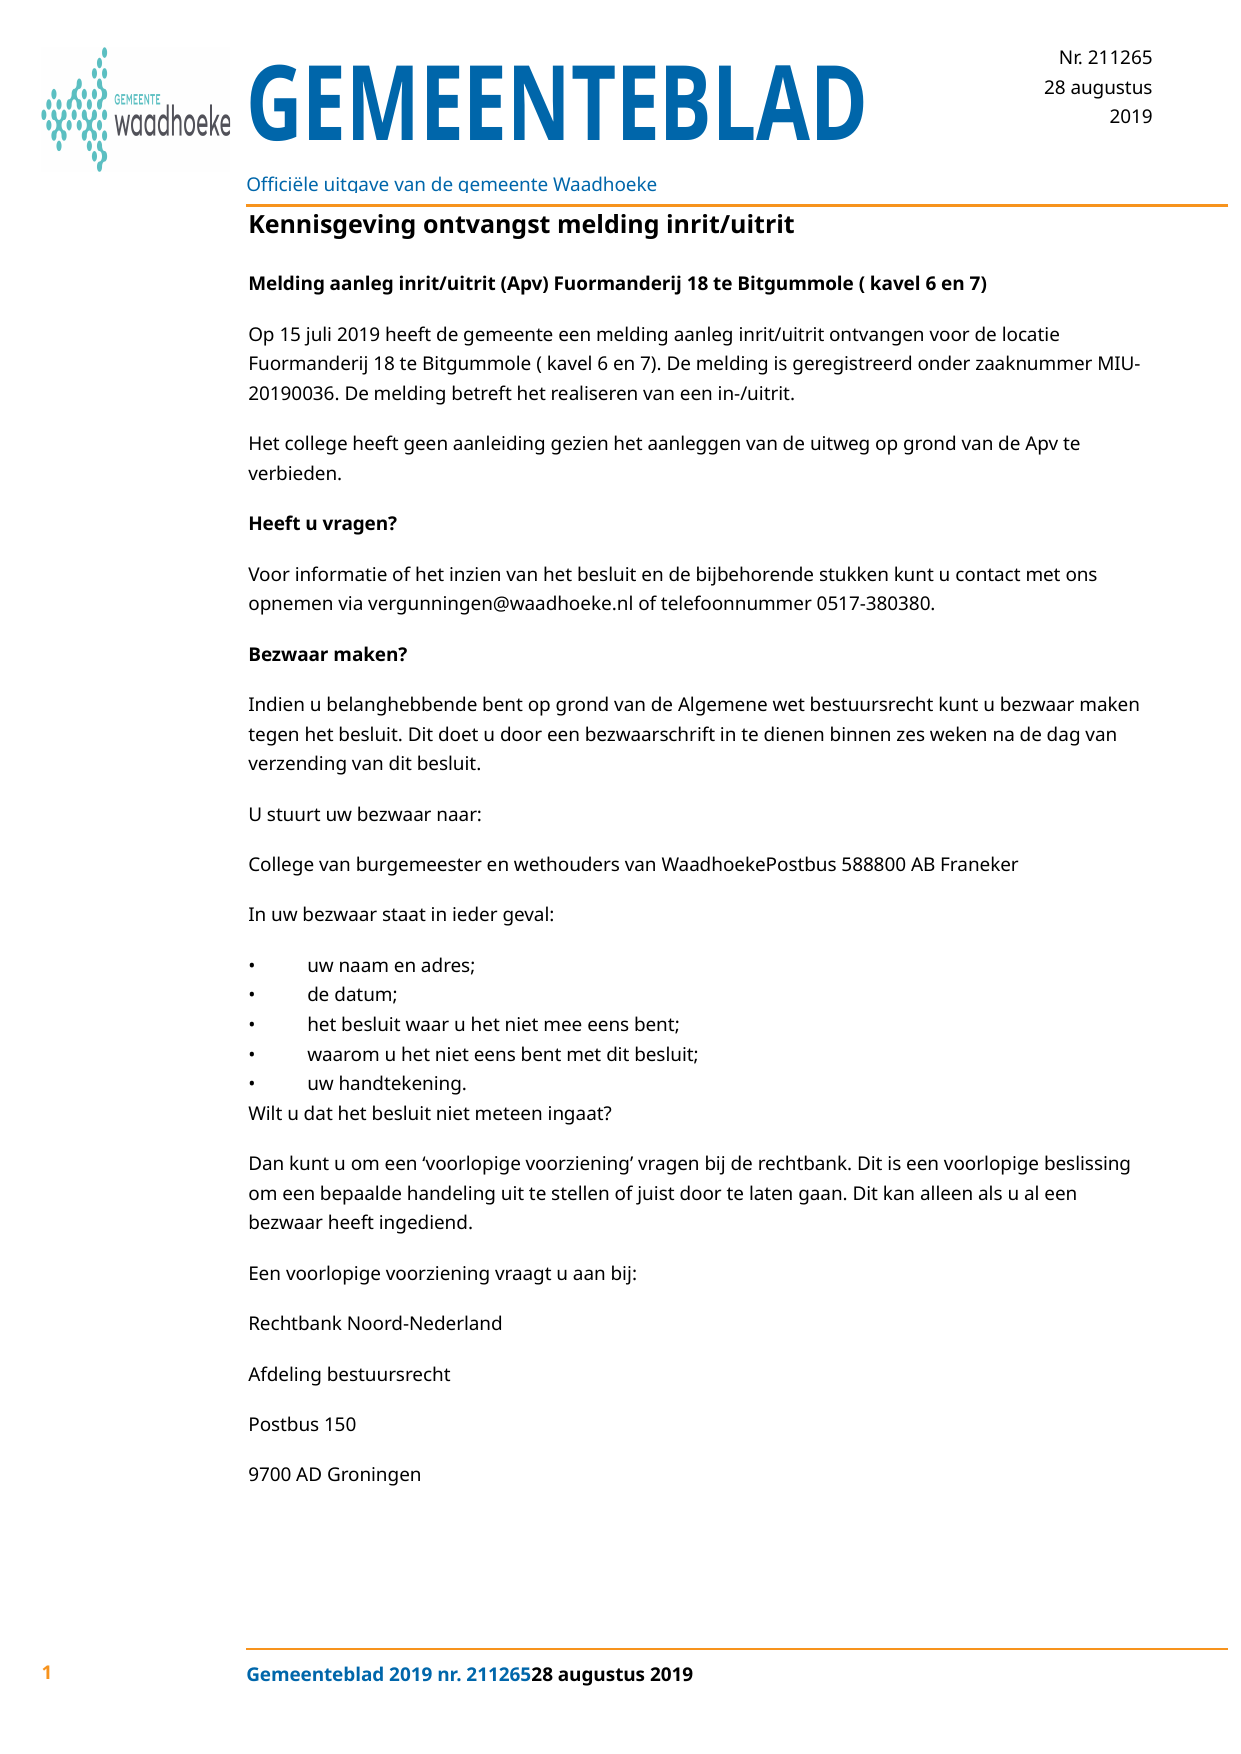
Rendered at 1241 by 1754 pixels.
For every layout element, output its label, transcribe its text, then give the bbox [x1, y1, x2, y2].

list uw naam en adres; [248, 952, 1152, 978]
text Indien u belanghebbende bent op grond van de Algemene wet bestuursrecht kunt u bezwaar maken tegen het besluit. Dit doet u door een bezwaarschrift in te dienen binnen zes weken na de dag van verzending van dit besluit. [248, 691, 1152, 776]
list het besluit waar u het niet mee eens bent; [248, 1011, 1152, 1037]
text Het college heeft geen aanleiding gezien het aanleggen van de uitweg op grond van de Apv te verbieden. [248, 430, 1152, 486]
list de datum; [248, 982, 1152, 1007]
text Een voorlopige voorziening vraagt u aan bij: [248, 1260, 1152, 1286]
text 9700 AD Groningen [248, 1462, 1152, 1487]
list waarom u het niet eens bent met dit besluit; [248, 1041, 1152, 1066]
text Bezwaar maken? [248, 641, 1152, 666]
text In uw bezwaar staat in ieder geval: [248, 902, 1152, 927]
text Postbus 150 [248, 1411, 1152, 1437]
text Rechtbank Noord-Nederland [248, 1310, 1152, 1336]
text College van burgemeester en wethouders van WaadhoekePostbus 588800 AB Franeker [248, 851, 1152, 877]
list uw handtekening. [248, 1070, 1152, 1096]
text Heeft u vragen? [248, 510, 1152, 536]
picture [41, 47, 231, 172]
text Wilt u dat het besluit niet meteen ingaat? [248, 1100, 1152, 1126]
text Melding aanleg inrit/uitrit (Apv) Fuormanderij 18 te Bitgummole ( kavel 6 en 7) [248, 270, 1152, 296]
text Op 15 juli 2019 heeft de gemeente een melding aanleg inrit/uitrit ontvangen voor de locatie Fuormanderij 18 te Bitgummole ( kavel 6 en 7). De melding is geregistreerd onder zaaknummer MIU-20190036. De melding betreft het realiseren van een in-/uitrit. [248, 321, 1152, 406]
text U stuurt uw bezwaar naar: [248, 801, 1152, 826]
text Voor informatie of het inzien van het besluit en de bijbehorende stukken kunt u contact met ons opnemen via vergunningen@waadhoeke.nl of telefoonnummer 0517-380380. [248, 561, 1152, 616]
text Afdeling bestuursrecht [248, 1361, 1152, 1386]
text Kennisgeving ontvangst melding inrit/uitrit [248, 207, 1152, 241]
text Dan kunt u om een ‘voorlopige voorziening’ vragen bij de rechtbank. Dit is een voorlopige beslissing om een bepaalde handeling uit te stellen of juist door te laten gaan. Dit kan alleen als u al een bezwaar heeft ingediend. [248, 1150, 1152, 1235]
